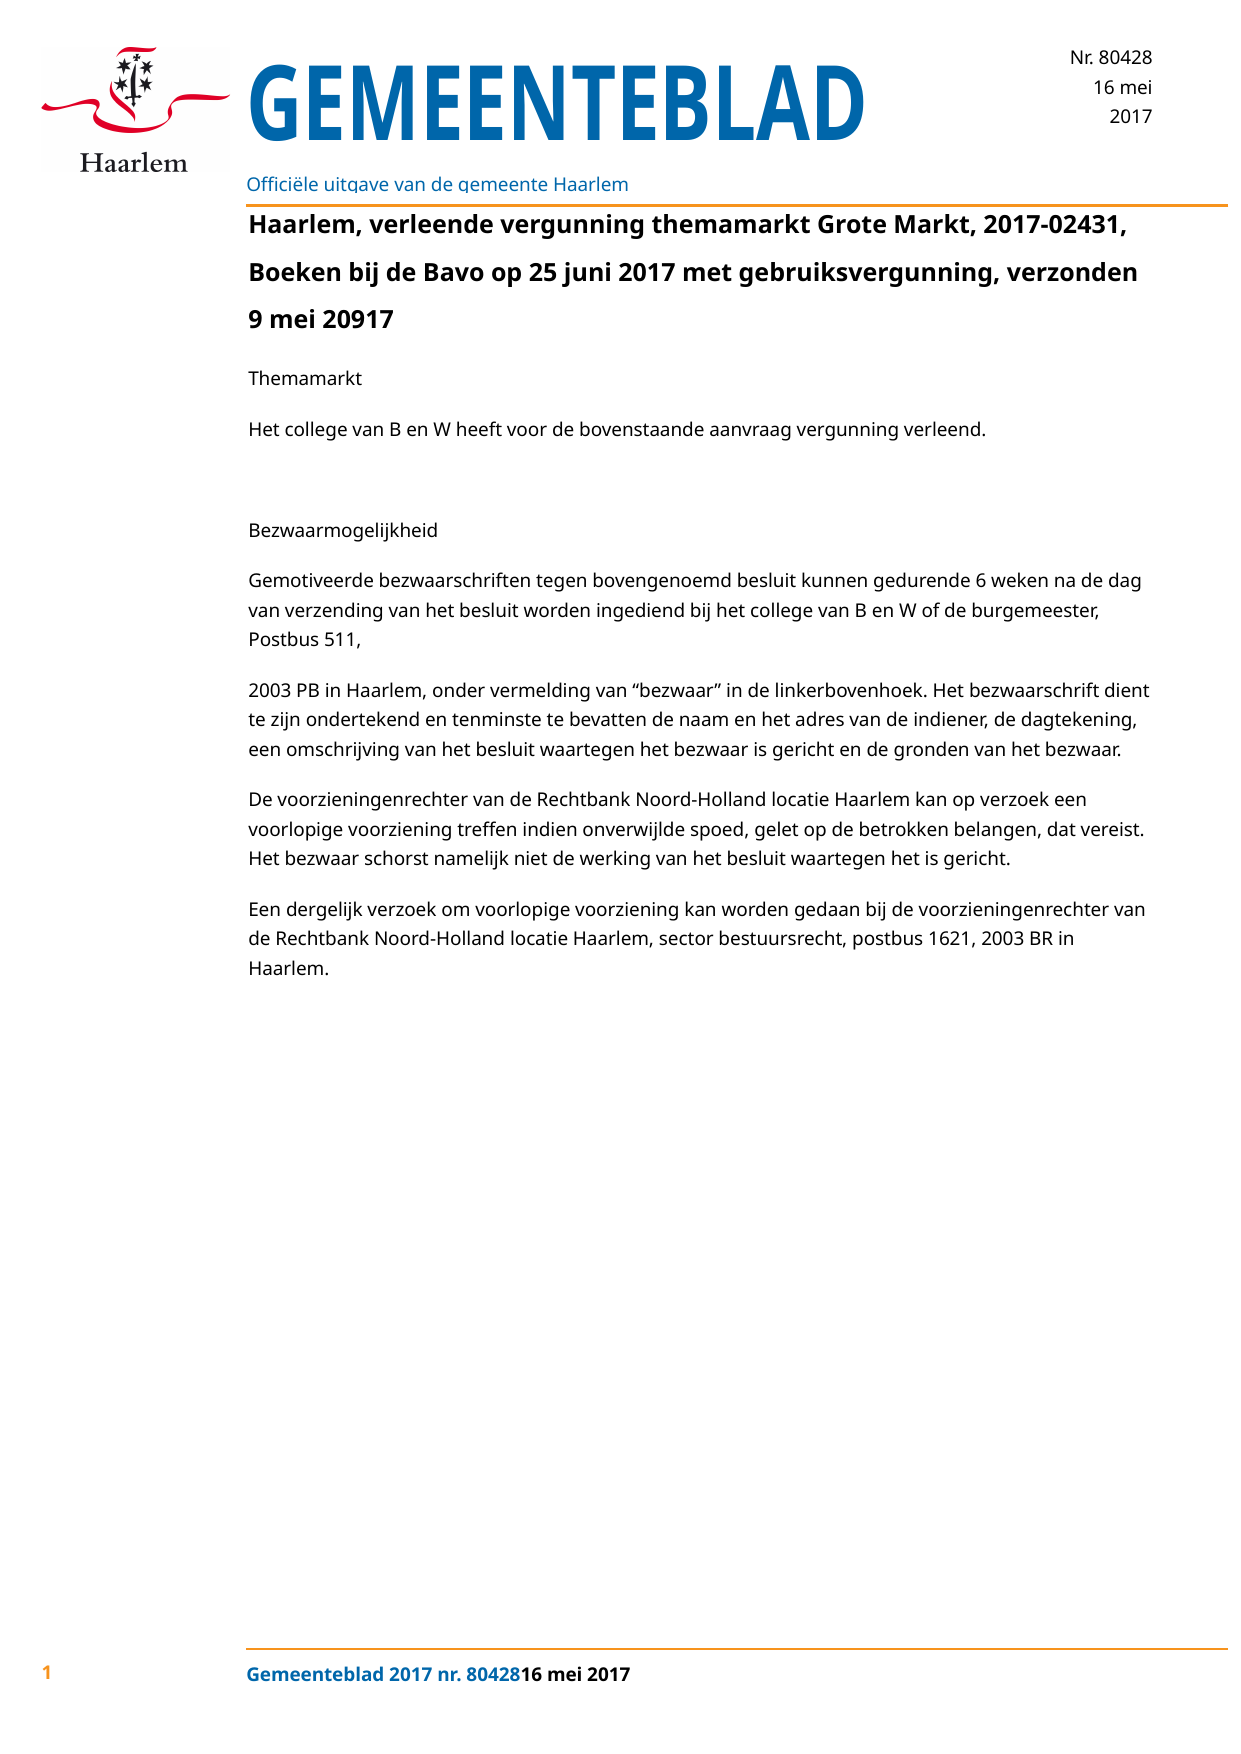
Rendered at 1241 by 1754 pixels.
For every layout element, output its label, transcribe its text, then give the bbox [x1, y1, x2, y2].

text Haarlem, verleende vergunning themamarkt Grote Markt, 2017-02431, Boeken bij de Bavo op 25 juni 2017 met gebruiksvergunning, verzonden 9 mei 20917 [248, 207, 1152, 336]
text Het college van B en W heeft voor de bovenstaande aanvraag vergunning verleend. [248, 416, 1152, 442]
text Bezwaarmogelijkheid [248, 517, 1152, 542]
text Themamarkt [248, 366, 1152, 391]
picture [41, 47, 231, 172]
text 2003 PB in Haarlem, onder vermelding van “bezwaar” in de linkerbovenhoek. Het bezwaarschrift dient te zijn ondertekend en tenminste te bevatten de naam en het adres van de indiener, de dagtekening, een omschrijving van het besluit waartegen het bezwaar is gericht en de gronden van het bezwaar. [248, 677, 1152, 762]
text De voorzieningenrechter van de Rechtbank Noord-Holland locatie Haarlem kan op verzoek een voorlopige voorziening treffen indien onverwijlde spoed, gelet op de betrokken belangen, dat vereist. Het bezwaar schorst namelijk niet de werking van het besluit waartegen het is gericht. [248, 786, 1152, 871]
text Een dergelijk verzoek om voorlopige voorziening kan worden gedaan bij de voorzieningenrechter van de Rechtbank Noord-Holland locatie Haarlem, sector bestuursrecht, postbus 1621, 2003 BR in Haarlem. [248, 896, 1152, 981]
text Gemotiveerde bezwaarschriften tegen bovengenoemd besluit kunnen gedurende 6 weken na de dag van verzending van het besluit worden ingediend bij het college van B en W of de burgemeester, Postbus 511, [248, 567, 1152, 652]
